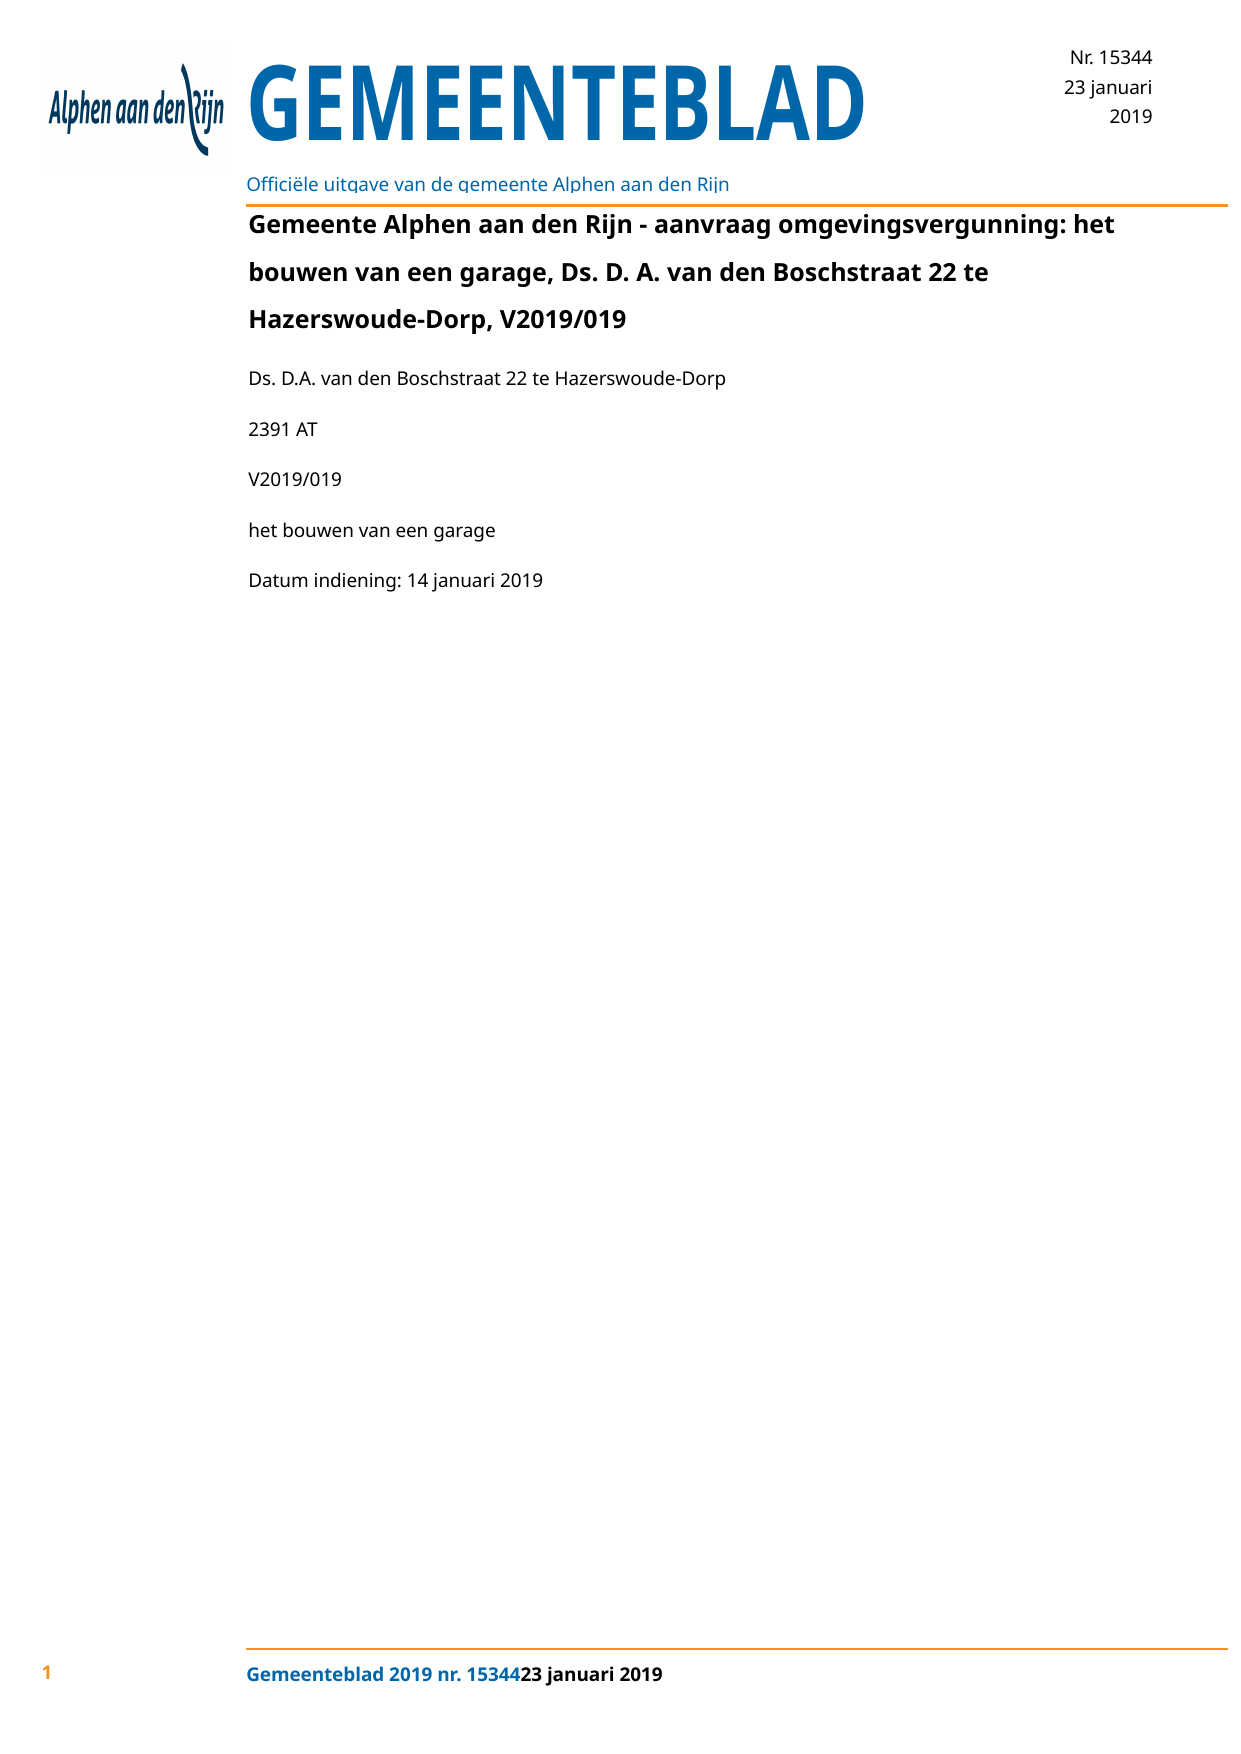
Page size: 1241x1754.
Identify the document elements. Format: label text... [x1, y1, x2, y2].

text V2019/019 [248, 466, 1152, 492]
picture [41, 47, 231, 172]
text Gemeente Alphen aan den Rijn - aanvraag omgevingsvergunning: het bouwen van een garage, Ds. D. A. van den Boschstraat 22 te Hazerswoude-Dorp, V2019/019 [248, 207, 1152, 336]
text Ds. D.A. van den Boschstraat 22 te Hazerswoude-Dorp [248, 366, 1152, 391]
text het bouwen van een garage [248, 517, 1152, 542]
text Datum indiening: 14 januari 2019 [248, 567, 1152, 593]
text 2391 AT [248, 416, 1152, 442]
